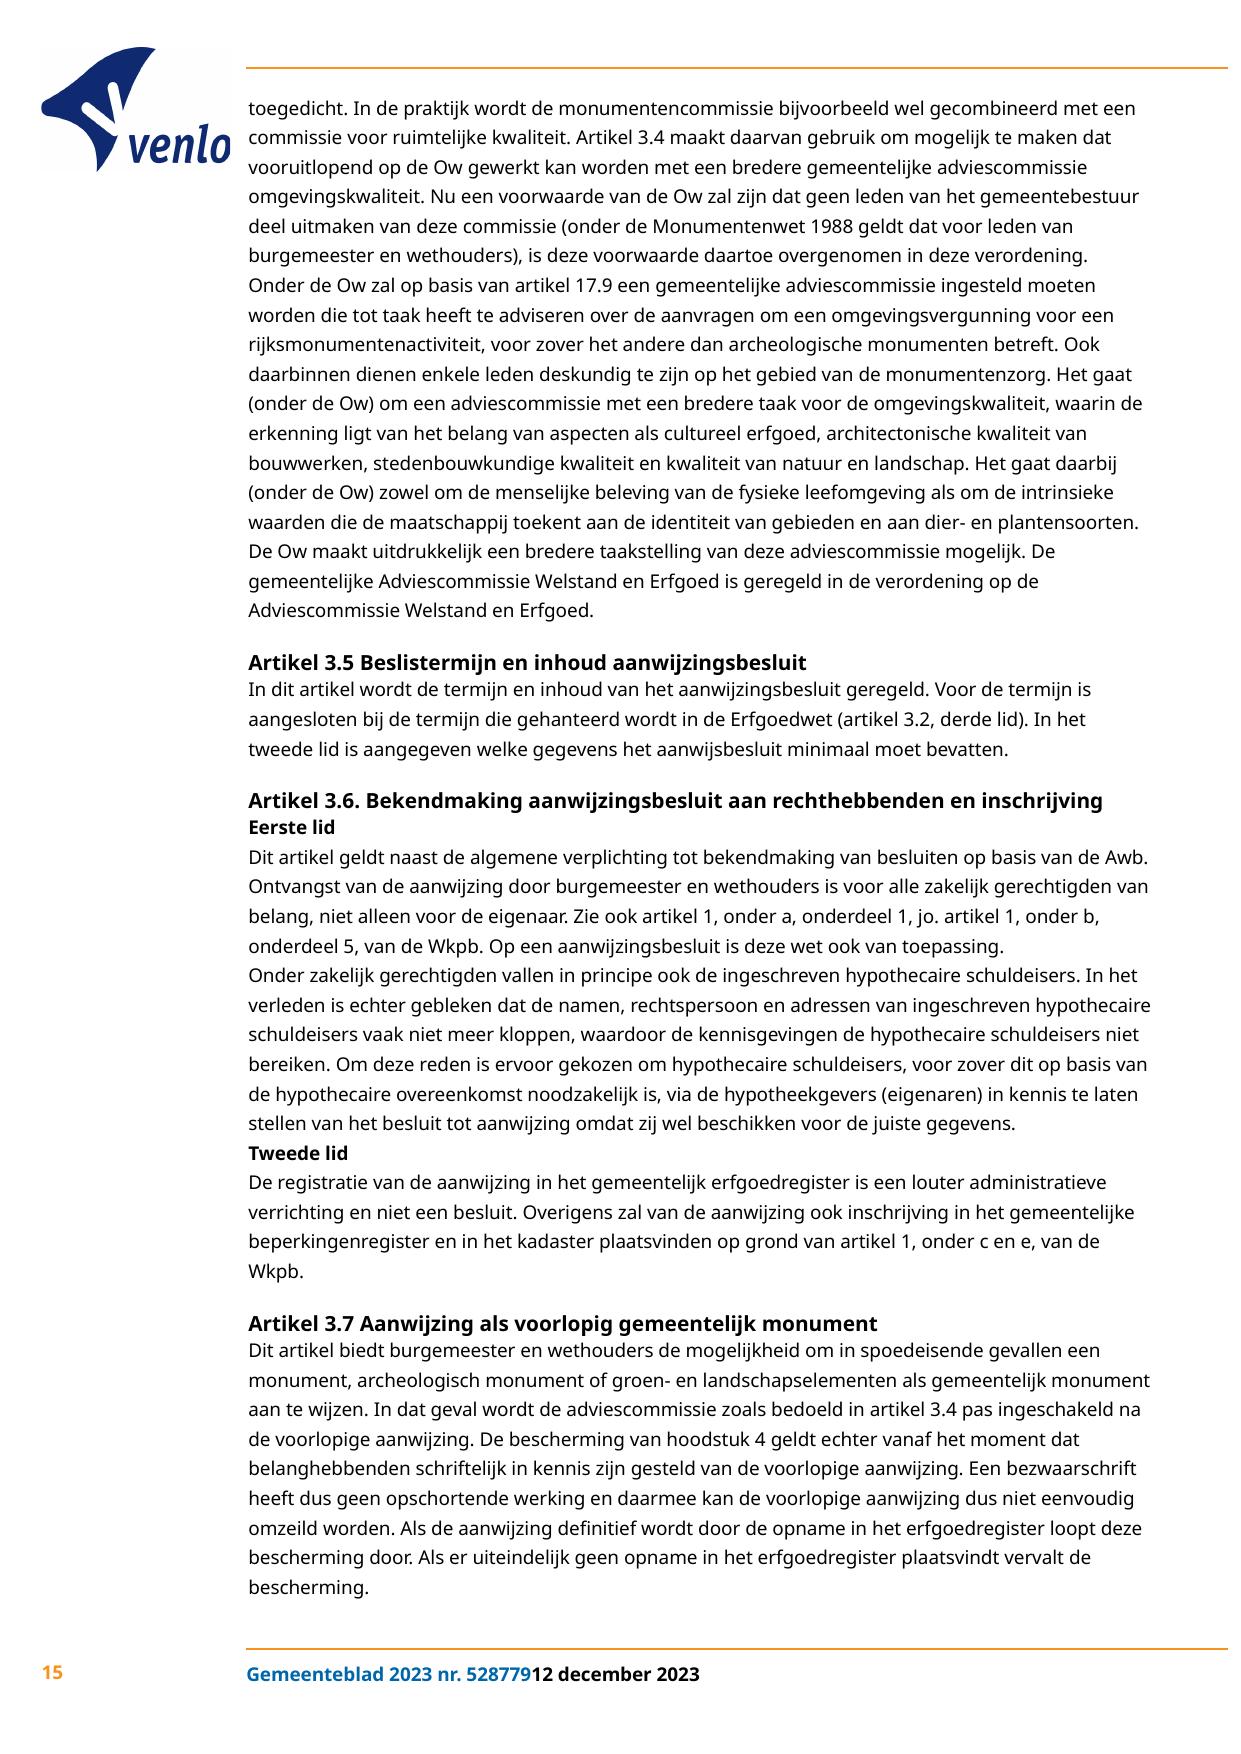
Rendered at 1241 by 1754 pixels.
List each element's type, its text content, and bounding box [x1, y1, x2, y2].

text In dit artikel wordt de termijn en inhoud van het aanwijzingsbesluit geregeld. Voor de termijn is aangesloten bij de termijn die gehanteerd wordt in de Erfgoedwet (artikel 3.2, derde lid). In het tweede lid is aangegeven welke gegevens het aanwijsbesluit minimaal moet bevatten. [248, 677, 1152, 761]
picture [41, 47, 231, 172]
text Artikel 3.6. Bekendmaking aanwijzingsbesluit aan rechthebbenden en inschrijving [248, 786, 1152, 814]
text toegedicht. In de praktijk wordt de monumentencommissie bijvoorbeeld wel gecombineerd met een commissie voor ruimtelijke kwaliteit. Artikel 3.4 maakt daarvan gebruik om mogelijk te maken dat vooruitlopend op de Ow gewerkt kan worden met een bredere gemeentelijke adviescommissie omgevingskwaliteit. Nu een voorwaarde van de Ow zal zijn dat geen leden van het gemeentebestuur deel uitmaken van deze commissie (onder de Monumentenwet 1988 geldt dat voor leden van burgemeester en wethouders), is deze voorwaarde daartoe overgenomen in deze verordening. [248, 95, 1152, 268]
text De registratie van de aanwijzing in het gemeentelijk erfgoedregister is een louter administratieve verrichting en niet een besluit. Overigens zal van de aanwijzing ook inschrijving in het gemeentelijke beperkingenregister en in het kadaster plaatsvinden op grond van artikel 1, onder c en e, van de Wkpb. [248, 1169, 1152, 1284]
text Dit artikel biedt burgemeester en wethouders de mogelijkheid om in spoedeisende gevallen een monument, archeologisch monument of groen- en landschapselementen als gemeentelijk monument aan te wijzen. In dat geval wordt de adviescommissie zoals bedoeld in artikel 3.4 pas ingeschakeld na de voorlopige aanwijzing. De bescherming van hoodstuk 4 geldt echter vanaf het moment dat belanghebbenden schriftelijk in kennis zijn gesteld van de voorlopige aanwijzing. Een bezwaarschrift heeft dus geen opschortende werking en daarmee kan de voorlopige aanwijzing dus niet eenvoudig omzeild worden. Als de aanwijzing definitief wordt door de opname in het erfgoedregister loopt deze bescherming door. Als er uiteindelijk geen opname in het erfgoedregister plaatsvindt vervalt de bescherming. [248, 1337, 1152, 1599]
text Artikel 3.7 Aanwijzing als voorlopig gemeentelijk monument [248, 1309, 1152, 1337]
text Eerste lid [248, 814, 1152, 840]
text Onder de Ow zal op basis van artikel 17.9 een gemeentelijke adviescommissie ingesteld moeten worden die tot taak heeft te adviseren over de aanvragen om een omgevingsvergunning voor een rijksmonumentenactiviteit, voor zover het andere dan archeologische monumenten betreft. Ook daarbinnen dienen enkele leden deskundig te zijn op het gebied van de monumentenzorg. Het gaat (onder de Ow) om een adviescommissie met een bredere taak voor de omgevingskwaliteit, waarin de erkenning ligt van het belang van aspecten als cultureel erfgoed, architectonische kwaliteit van bouwwerken, stedenbouwkundige kwaliteit en kwaliteit van natuur en landschap. Het gaat daarbij (onder de Ow) zowel om de menselijke beleving van de fysieke leefomgeving als om de intrinsieke waarden die de maatschappij toekent aan de identiteit van gebieden en aan dier- en plantensoorten. De Ow maakt uitdrukkelijk een bredere taakstelling van deze adviescommissie mogelijk. De gemeentelijke Adviescommissie Welstand en Erfgoed is geregeld in de verordening op de Adviescommissie Welstand en Erfgoed. [248, 272, 1152, 623]
text Tweede lid [248, 1140, 1152, 1166]
text Dit artikel geldt naast de algemene verplichting tot bekendmaking van besluiten op basis van de Awb. Ontvangst van de aanwijzing door burgemeester en wethouders is voor alle zakelijk gerechtigden van belang, niet alleen voor de eigenaar. Zie ook artikel 1, onder a, onderdeel 1, jo. artikel 1, onder b, onderdeel 5, van de Wkpb. Op een aanwijzingsbesluit is deze wet ook van toepassing. [248, 844, 1152, 959]
text Artikel 3.5 Beslistermijn en inhoud aanwijzingsbesluit [248, 648, 1152, 677]
text Onder zakelijk gerechtigden vallen in principe ook de ingeschreven hypothecaire schuldeisers. In het verleden is echter gebleken dat de namen, rechtspersoon en adressen van ingeschreven hypothecaire schuldeisers vaak niet meer kloppen, waardoor de kennisgevingen de hypothecaire schuldeisers niet bereiken. Om deze reden is ervoor gekozen om hypothecaire schuldeisers, voor zover dit op basis van de hypothecaire overeenkomst noodzakelijk is, via de hypotheekgevers (eigenaren) in kennis te laten stellen van het besluit tot aanwijzing omdat zij wel beschikken voor de juiste gegevens. [248, 962, 1152, 1136]
